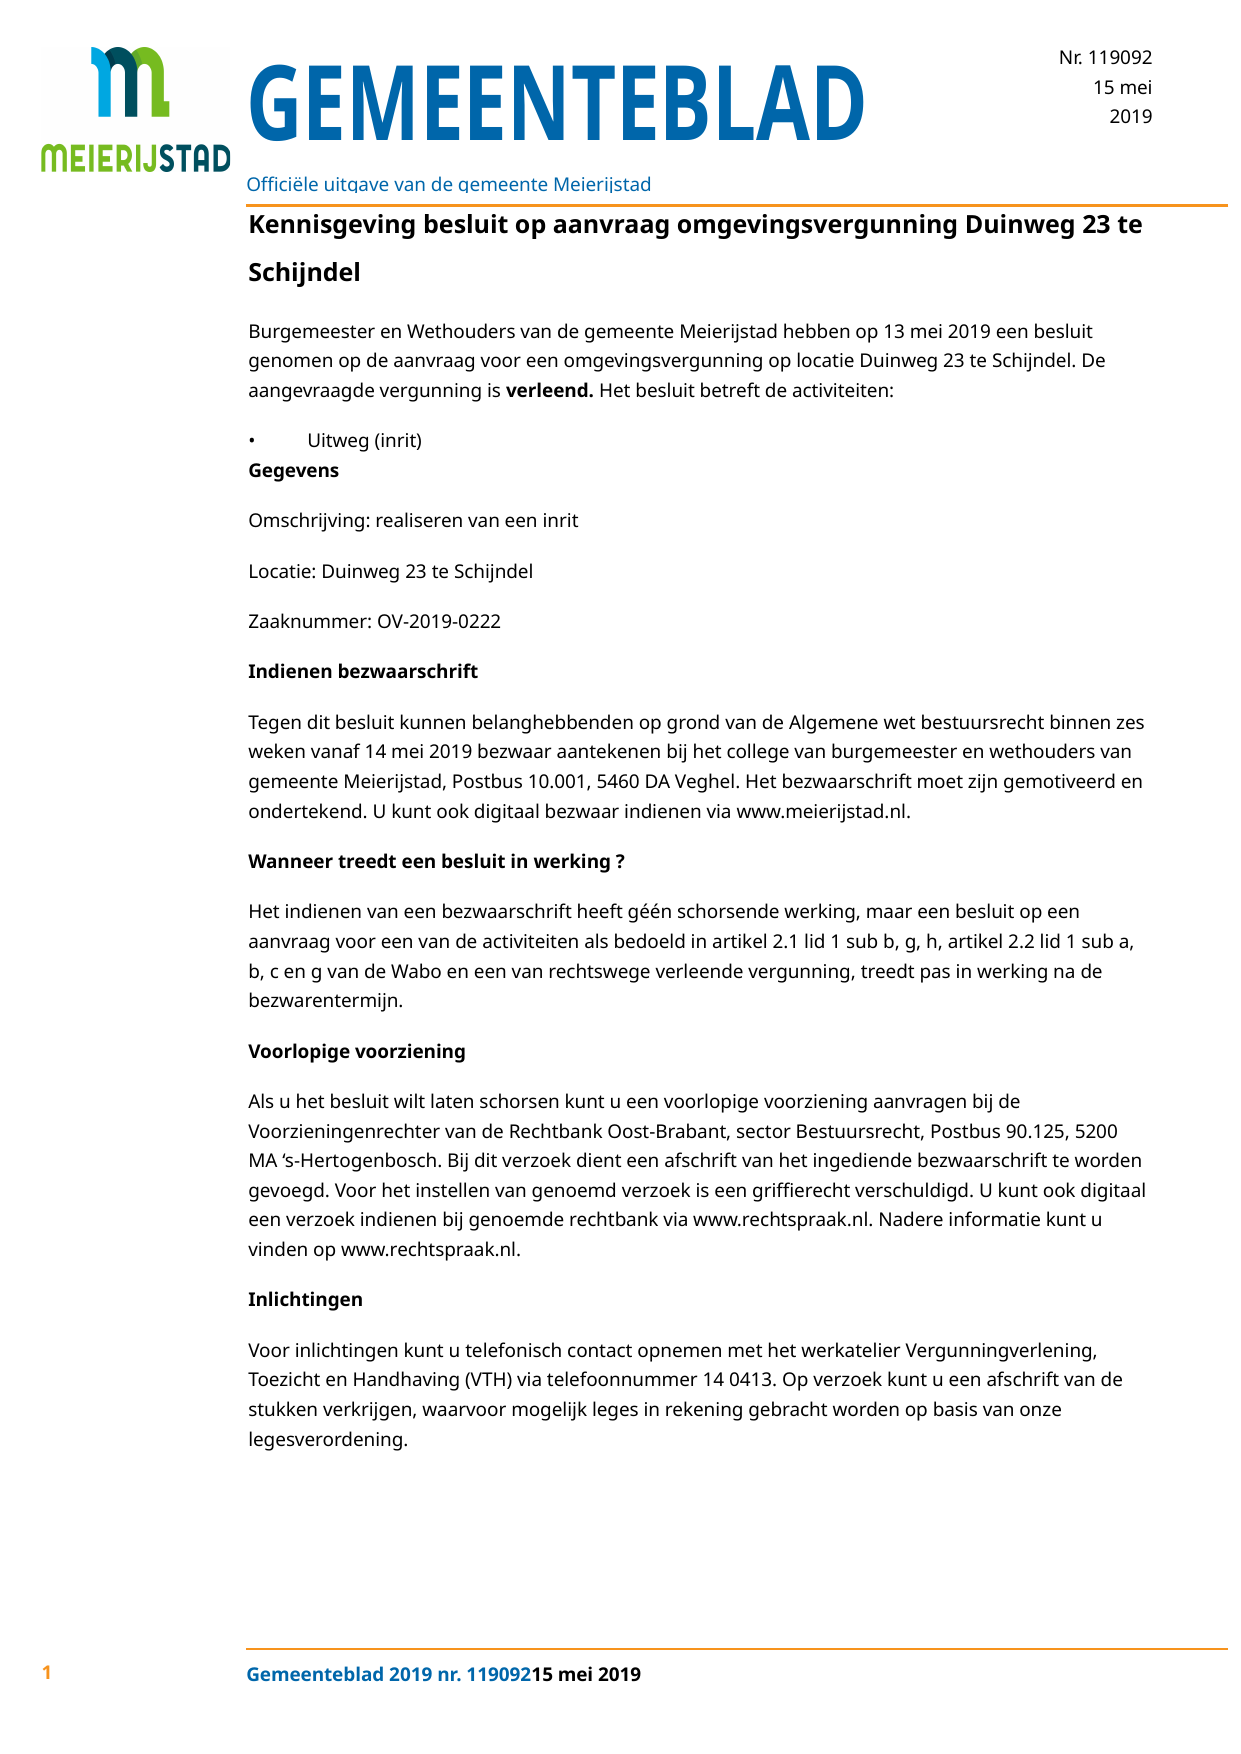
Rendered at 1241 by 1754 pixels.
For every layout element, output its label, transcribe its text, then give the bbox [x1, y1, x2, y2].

picture [41, 47, 231, 172]
text Als u het besluit wilt laten schorsen kunt u een voorlopige voorziening aanvragen bij de Voorzieningenrechter van de Rechtbank Oost-Brabant, sector Bestuursrecht, Postbus 90.125, 5200 MA ‘s-Hertogenbosch. Bij dit verzoek dient een afschrift van het ingediende bezwaarschrift te worden gevoegd. Voor het instellen van genoemd verzoek is een griffierecht verschuldigd. U kunt ook digitaal een verzoek indienen bij genoemde rechtbank via www.rechtspraak.nl. Nadere informatie kunt u vinden op www.rechtspraak.nl. [248, 1088, 1152, 1262]
text Omschrijving: realiseren van een inrit [248, 507, 1152, 533]
text Kennisgeving besluit op aanvraag omgevingsvergunning Duinweg 23 te Schijndel [248, 207, 1152, 288]
text Zaaknummer: OV-2019-0222 [248, 608, 1152, 634]
text Gegevens [248, 457, 1152, 483]
text Voorlopige voorziening [248, 1038, 1152, 1064]
text Indienen bezwaarschrift [248, 659, 1152, 684]
list Uitweg (inrit) [248, 427, 1152, 453]
text Voor inlichtingen kunt u telefonisch contact opnemen met het werkatelier Vergunningverlening, Toezicht en Handhaving (VTH) via telefoonnummer 14 0413. Op verzoek kunt u een afschrift van de stukken verkrijgen, waarvoor mogelijk leges in rekening gebracht worden op basis van onze legesverordening. [248, 1337, 1152, 1452]
text Tegen dit besluit kunnen belanghebbenden op grond van de Algemene wet bestuursrecht binnen zes weken vanaf 14 mei 2019 bezwaar aantekenen bij het college van burgemeester en wethouders van gemeente Meierijstad, Postbus 10.001, 5460 DA Veghel. Het bezwaarschrift moet zijn gemotiveerd en ondertekend. U kunt ook digitaal bezwaar indienen via www.meierijstad.nl. [248, 709, 1152, 824]
text Locatie: Duinweg 23 te Schijndel [248, 558, 1152, 584]
text Burgemeester en Wethouders van de gemeente Meierijstad hebben op 13 mei 2019 een besluit genomen op de aanvraag voor een omgevingsvergunning op locatie Duinweg 23 te Schijndel. De aangevraagde vergunning is verleend. Het besluit betreft de activiteiten: [248, 318, 1152, 403]
text Inlichtingen [248, 1287, 1152, 1312]
text Wanneer treedt een besluit in werking ? [248, 848, 1152, 874]
text Het indienen van een bezwaarschrift heeft géén schorsende werking, maar een besluit op een aanvraag voor een van de activiteiten als bedoeld in artikel 2.1 lid 1 sub b, g, h, artikel 2.2 lid 1 sub a, b, c en g van de Wabo en een van rechtswege verleende vergunning, treedt pas in werking na de bezwarentermijn. [248, 899, 1152, 1013]
